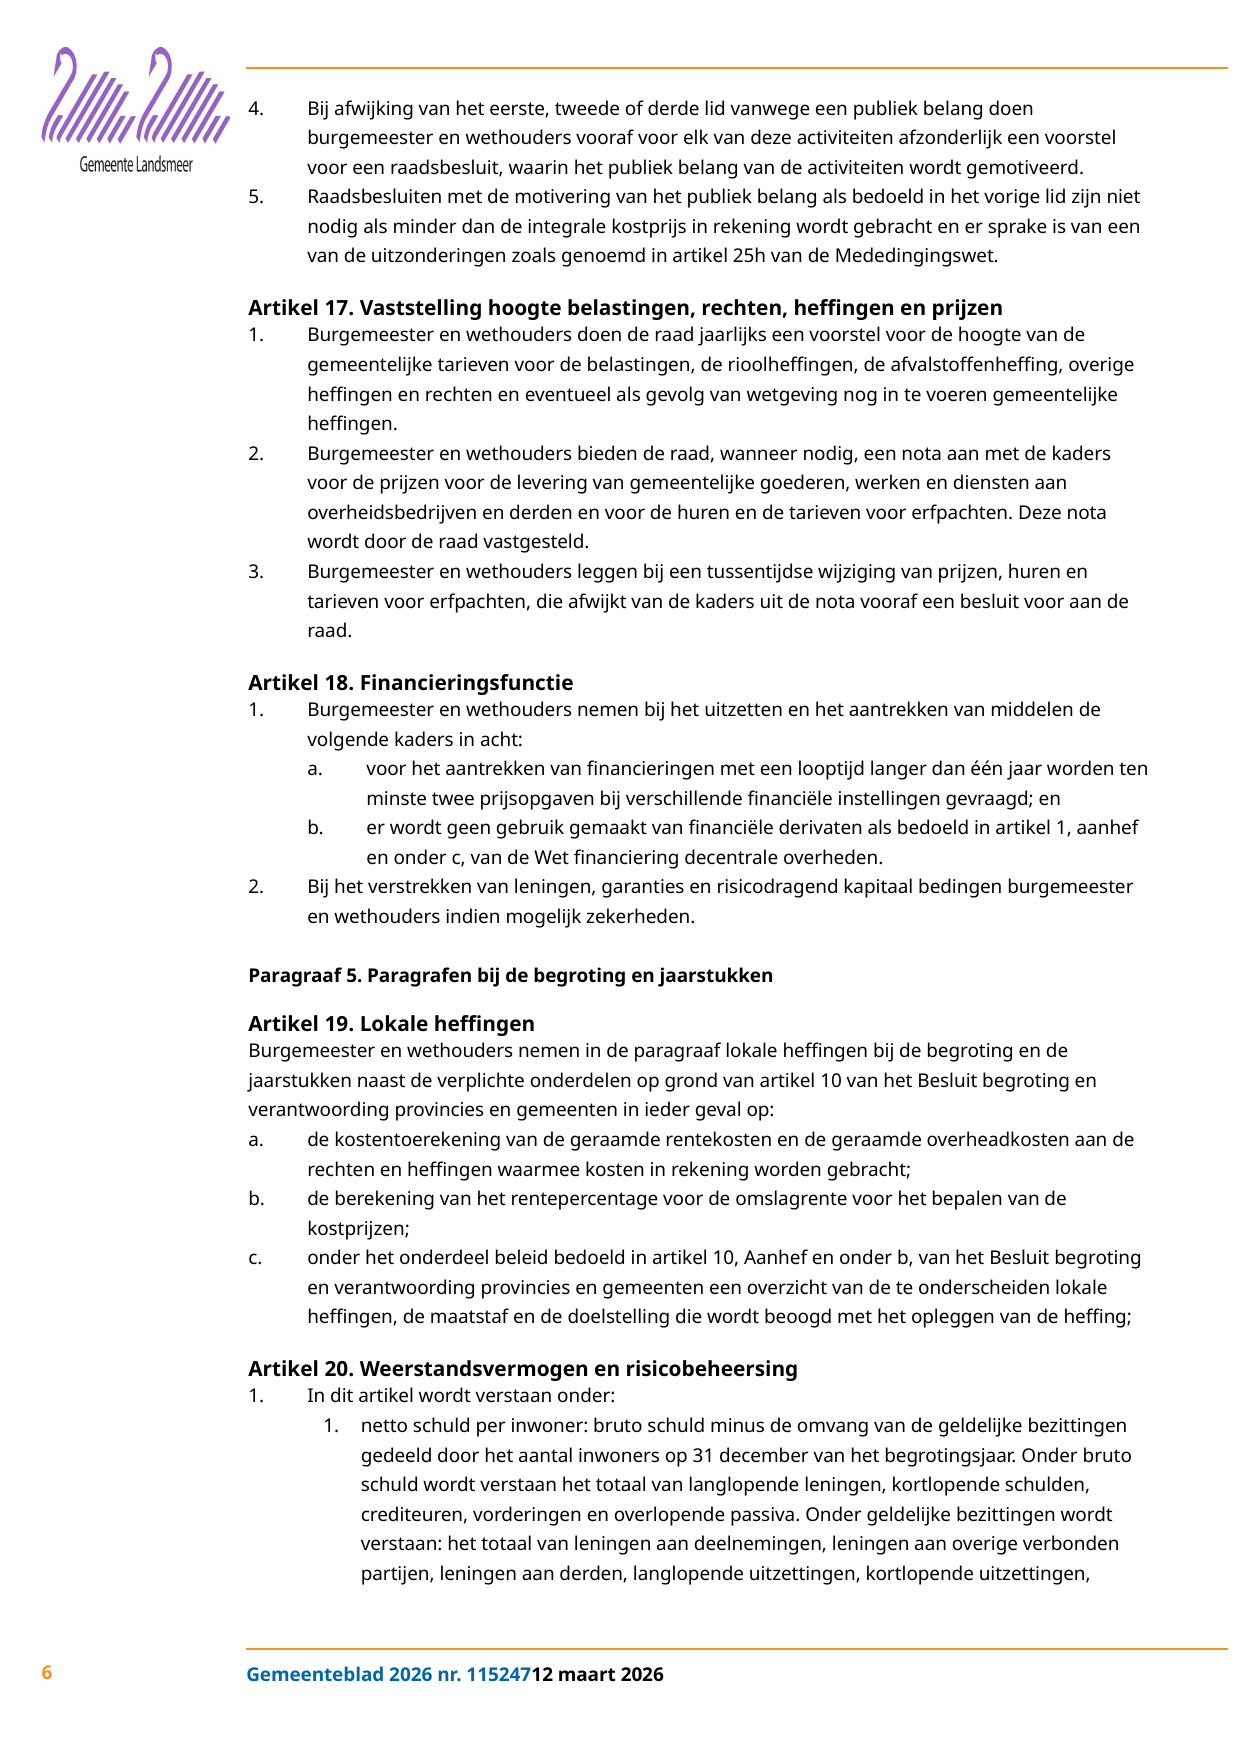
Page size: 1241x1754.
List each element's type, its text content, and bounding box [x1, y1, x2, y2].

list Raadsbesluiten met de motivering van het publiek belang als bedoeld in het vorige lid zijn niet nodig als minder dan de integrale kostprijs in rekening wordt gebracht en er sprake is van een van de uitzonderingen zoals genoemd in artikel 25h van de Mededingingswet. [248, 183, 1152, 268]
list netto schuld per inwoner: bruto schuld minus de omvang van de geldelijke bezittingen gedeeld door het aantal inwoners op 31 december van het begrotingsjaar. Onder bruto schuld wordt verstaan het totaal van langlopende leningen, kortlopende schulden, crediteuren, vorderingen en overlopende passiva. Onder geldelijke bezittingen wordt verstaan: het totaal van leningen aan deelnemingen, leningen aan overige verbonden partijen, leningen aan derden, langlopende uitzettingen, kortlopende uitzettingen, [323, 1412, 1152, 1586]
list Burgemeester en wethouders leggen bij een tussentijdse wijziging van prijzen, huren en tarieven voor erfpachten, die afwijkt van de kaders uit de nota vooraf een besluit voor aan de raad. [248, 558, 1152, 643]
list onder het onderdeel beleid bedoeld in artikel 10, Aanhef en onder b, van het Besluit begroting en verantwoording provincies en gemeenten een overzicht van de te onderscheiden lokale heffingen, de maatstaf en de doelstelling die wordt beoogd met het opleggen van de heffing; [248, 1244, 1152, 1329]
text Artikel 19. Lokale heffingen [248, 1009, 1152, 1037]
list Burgemeester en wethouders nemen bij het uitzetten en het aantrekken van middelen de volgende kaders in acht: [248, 696, 1152, 752]
list Bij het verstrekken van leningen, garanties en risicodragend kapitaal bedingen burgemeester en wethouders indien mogelijk zekerheden. [248, 874, 1152, 929]
text Burgemeester en wethouders nemen in de paragraaf lokale heffingen bij de begroting en de jaarstukken naast de verplichte onderdelen op grond van artikel 10 van het Besluit begroting en verantwoording provincies en gemeenten in ieder geval op: [248, 1037, 1152, 1122]
text Artikel 20. Weerstandsvermogen en risicobeheersing [248, 1354, 1152, 1383]
picture [41, 47, 231, 172]
list de kostentoerekening van de geraamde rentekosten en de geraamde overheadkosten aan de rechten en heffingen waarmee kosten in rekening worden gebracht; [248, 1126, 1152, 1182]
list voor het aantrekken van financieringen met een looptijd langer dan één jaar worden ten minste twee prijsopgaven bij verschillende financiële instellingen gevraagd; en [307, 755, 1152, 811]
list Burgemeester en wethouders bieden de raad, wanneer nodig, een nota aan met de kaders voor de prijzen voor de levering van gemeentelijke goederen, werken en diensten aan overheidsbedrijven en derden en voor de huren en de tarieven voor erfpachten. Deze nota wordt door de raad vastgesteld. [248, 440, 1152, 554]
list Burgemeester en wethouders doen de raad jaarlijks een voorstel voor de hoogte van de gemeentelijke tarieven voor de belastingen, de rioolheffingen, de afvalstoffenheffing, overige heffingen en rechten en eventueel als gevolg van wetgeving nog in te voeren gemeentelijke heffingen. [248, 322, 1152, 436]
text Artikel 17. Vaststelling hoogte belastingen, rechten, heffingen en prijzen [248, 293, 1152, 322]
list de berekening van het rentepercentage voor de omslagrente voor het bepalen van de kostprijzen; [248, 1185, 1152, 1241]
list Bij afwijking van het eerste, tweede of derde lid vanwege een publiek belang doen burgemeester en wethouders vooraf voor elk van deze activiteiten afzonderlijk een voorstel voor een raadsbesluit, waarin het publiek belang van de activiteiten wordt gemotiveerd. [248, 95, 1152, 180]
text Artikel 18. Financieringsfunctie [248, 668, 1152, 696]
text Paragraaf 5. Paragrafen bij de begroting en jaarstukken [248, 962, 1152, 988]
list er wordt geen gebruik gemaakt van financiële derivaten als bedoeld in artikel 1, aanhef en onder c, van de Wet financiering decentrale overheden. [307, 814, 1152, 870]
list In dit artikel wordt verstaan onder: [248, 1383, 1152, 1408]
